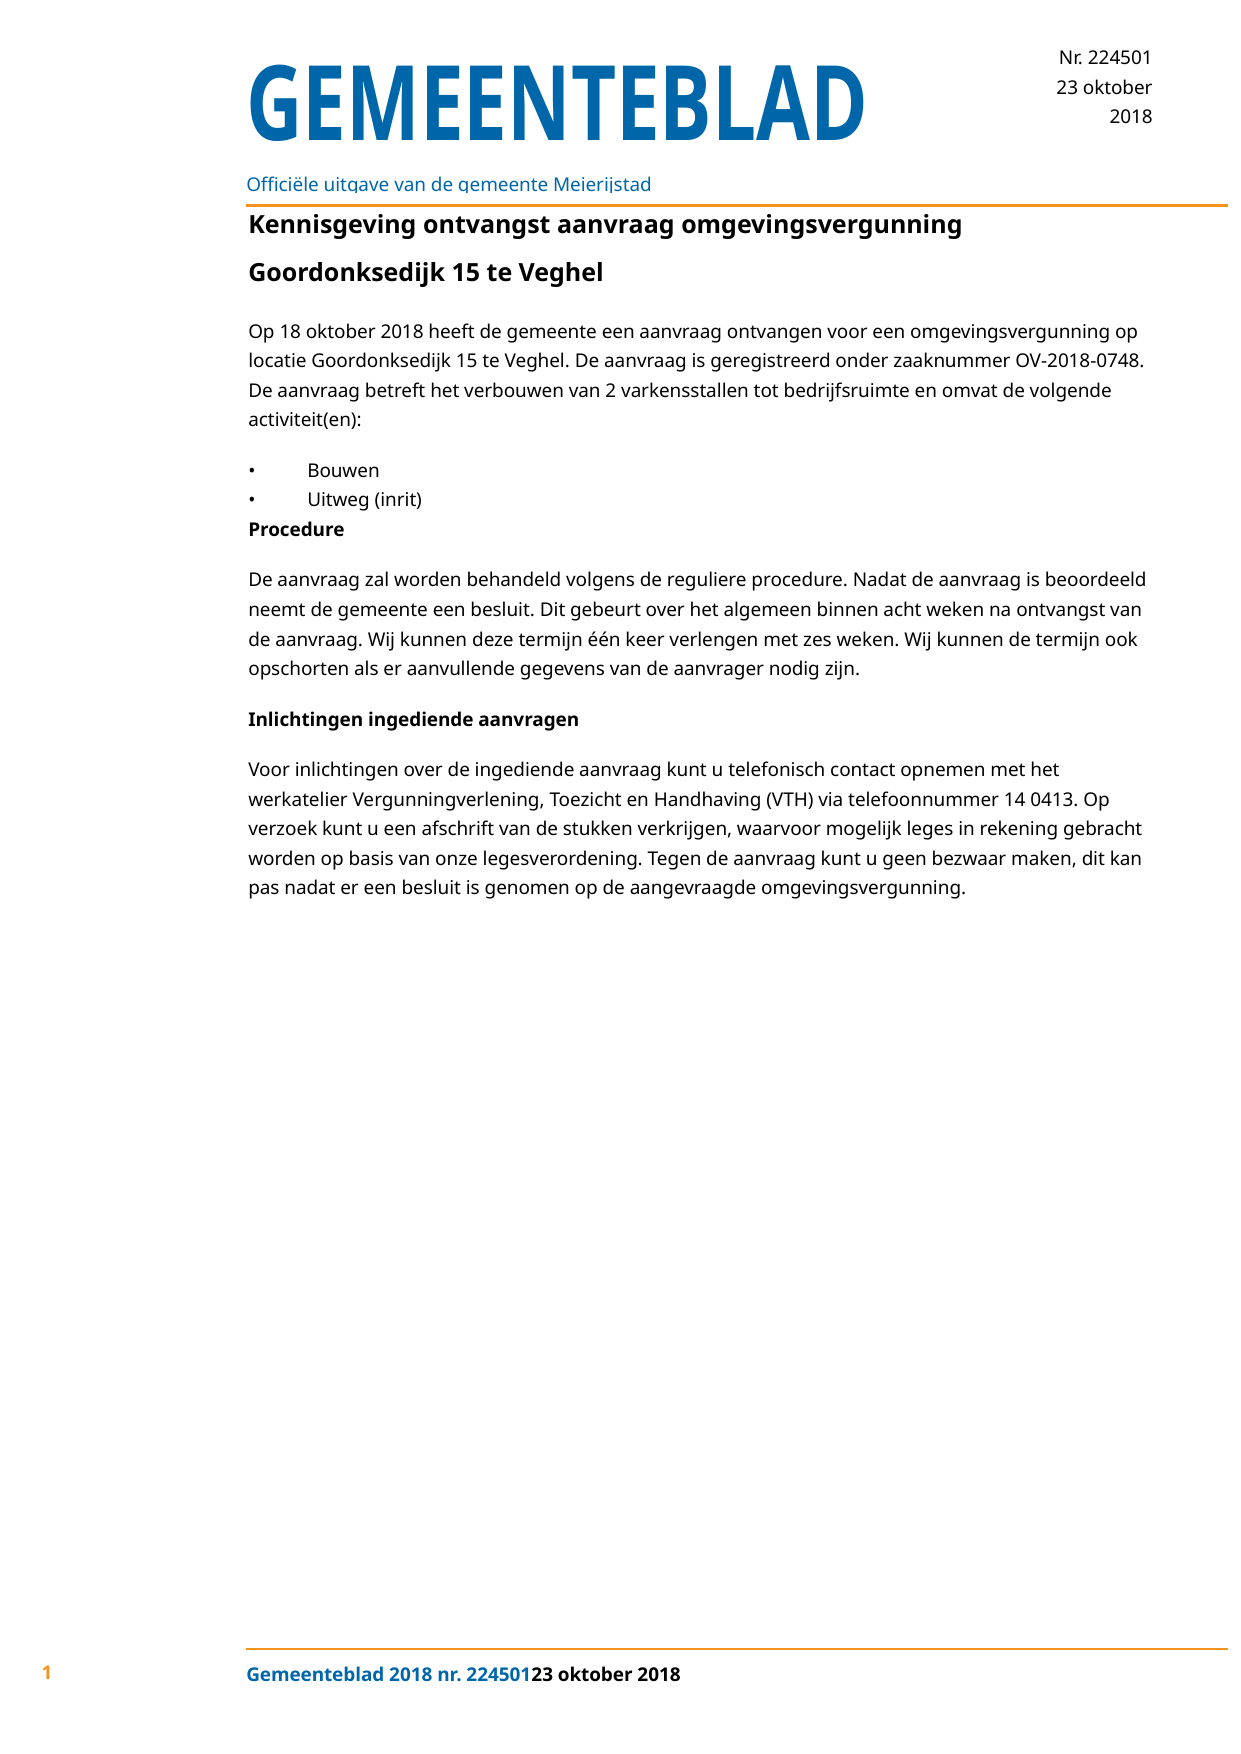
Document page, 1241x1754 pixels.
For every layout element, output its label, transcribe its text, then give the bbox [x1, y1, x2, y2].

text Voor inlichtingen over de ingediende aanvraag kunt u telefonisch contact opnemen met het werkatelier Vergunningverlening, Toezicht en Handhaving (VTH) via telefoonnummer 14 0413. Op verzoek kunt u een afschrift van de stukken verkrijgen, waarvoor mogelijk leges in rekening gebracht worden op basis van onze legesverordening. Tegen de aanvraag kunt u geen bezwaar maken, dit kan pas nadat er een besluit is genomen op de aangevraagde omgevingsvergunning. [248, 756, 1152, 900]
text Op 18 oktober 2018 heeft de gemeente een aanvraag ontvangen voor een omgevingsvergunning op locatie Goordonksedijk 15 te Veghel. De aanvraag is geregistreerd onder zaaknummer OV-2018-0748. De aanvraag betreft het verbouwen van 2 varkensstallen tot bedrijfsruimte en omvat de volgende activiteit(en): [248, 318, 1152, 432]
list Bouwen [248, 457, 1152, 483]
text Inlichtingen ingediende aanvragen [248, 706, 1152, 732]
text De aanvraag zal worden behandeld volgens de reguliere procedure. Nadat de aanvraag is beoordeeld neemt de gemeente een besluit. Dit gebeurt over het algemeen binnen acht weken na ontvangst van de aanvraag. Wij kunnen deze termijn één keer verlengen met zes weken. Wij kunnen de termijn ook opschorten als er aanvullende gegevens van de aanvrager nodig zijn. [248, 567, 1152, 681]
list Uitweg (inrit) [248, 487, 1152, 512]
text Kennisgeving ontvangst aanvraag omgevingsvergunning Goordonksedijk 15 te Veghel [248, 207, 1152, 288]
text Procedure [248, 516, 1152, 542]
picture [41, 47, 231, 172]
